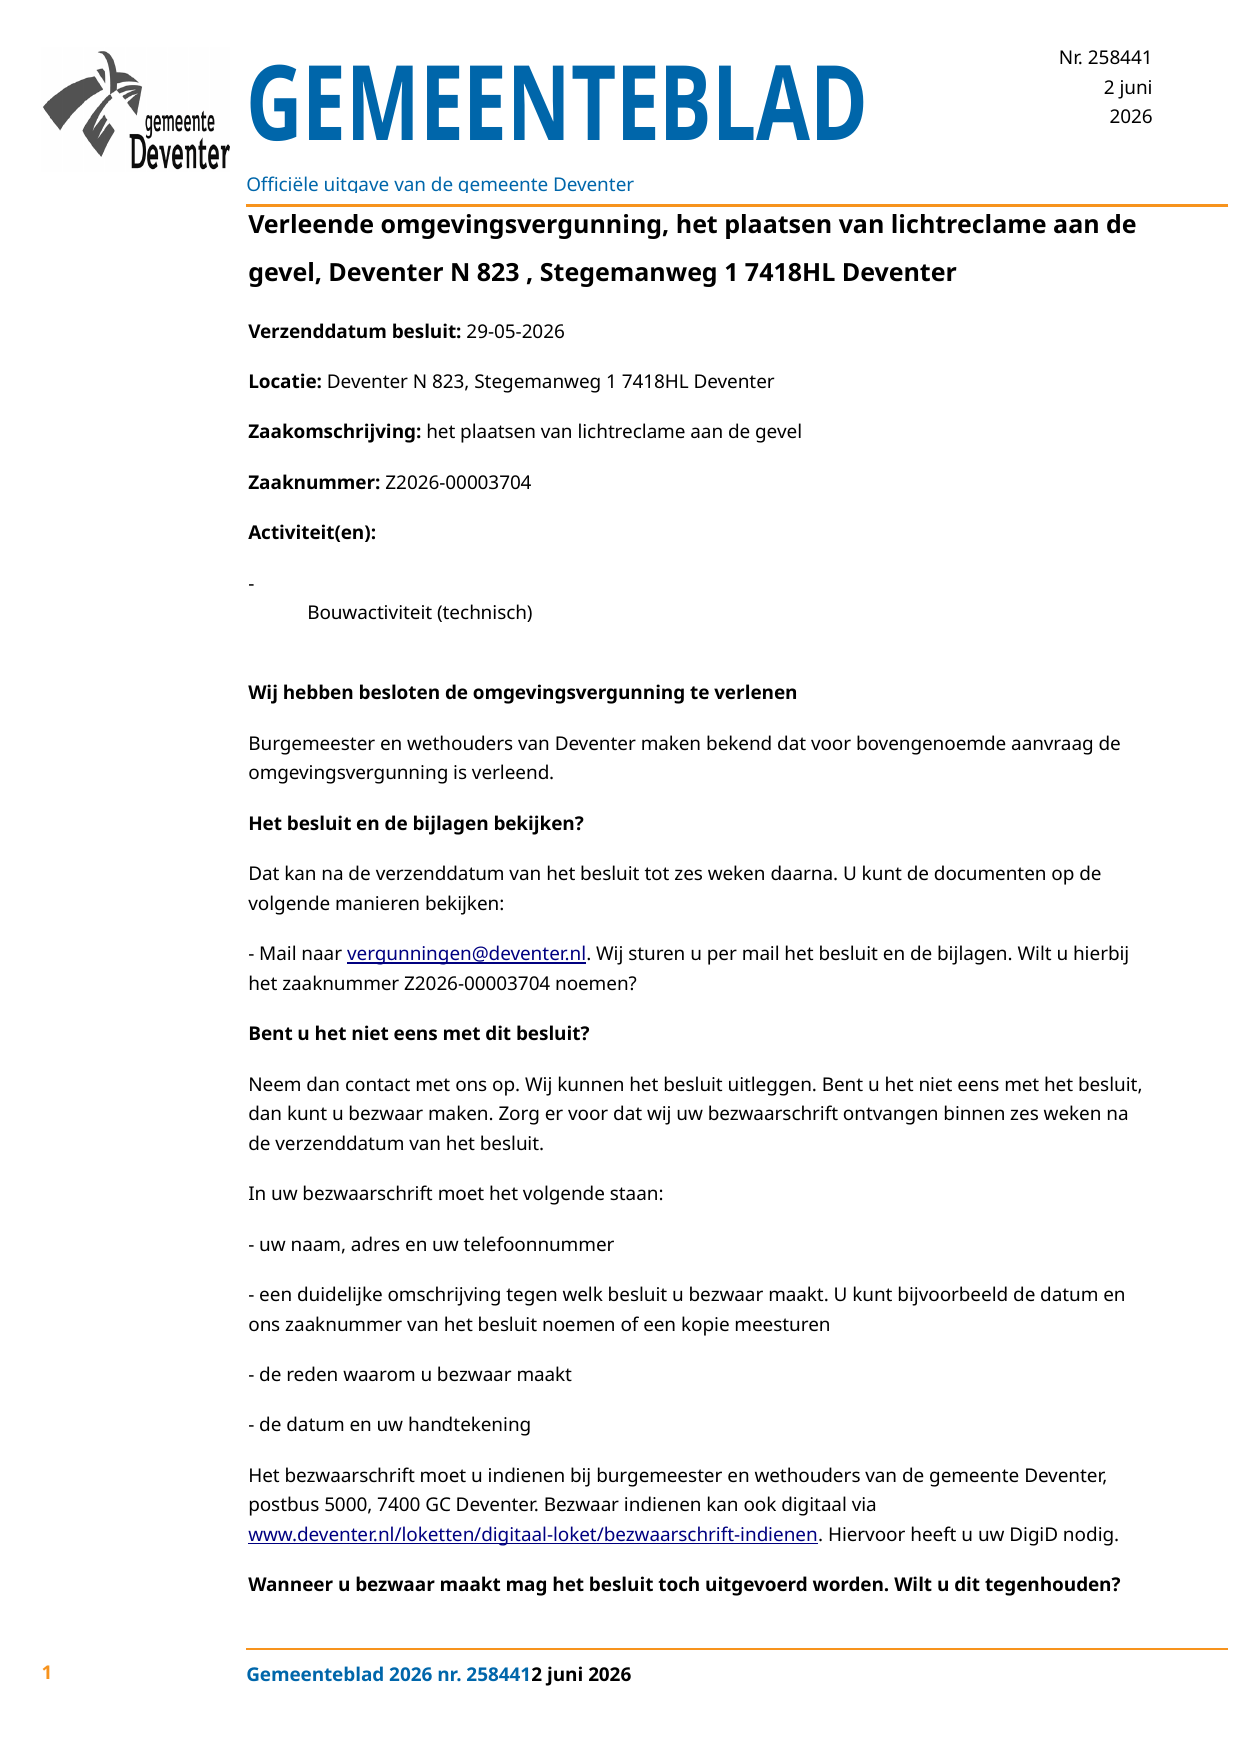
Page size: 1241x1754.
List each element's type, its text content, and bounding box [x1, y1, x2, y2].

text Verleende omgevingsvergunning, het plaatsen van lichtreclame aan de gevel, Deventer N 823 , Stegemanweg 1 7418HL Deventer [248, 207, 1152, 288]
text Burgemeester en wethouders van Deventer maken bekend dat voor bovengenoemde aanvraag de omgevingsvergunning is verleend. [248, 730, 1152, 785]
text - een duidelijke omschrijving tegen welk besluit u bezwaar maakt. U kunt bijvoorbeeld de datum en ons zaaknummer van het besluit noemen of een kopie meesturen [248, 1281, 1152, 1337]
picture [41, 47, 231, 172]
text In uw bezwaarschrift moet het volgende staan: [248, 1180, 1152, 1206]
text Locatie: Deventer N 823, Stegemanweg 1 7418HL Deventer [248, 368, 1152, 394]
text Dat kan na de verzenddatum van het besluit tot zes weken daarna. U kunt de documenten op de volgende manieren bekijken: [248, 860, 1152, 916]
text Neem dan contact met ons op. Wij kunnen het besluit uitleggen. Bent u het niet eens met het besluit, dan kunt u bezwaar maken. Zorg er voor dat wij uw bezwaarschrift ontvangen binnen zes weken na de verzenddatum van het besluit. [248, 1071, 1152, 1156]
text Het bezwaarschrift moet u indienen bij burgemeester en wethouders van de gemeente Deventer, postbus 5000, 7400 GC Deventer. Bezwaar indienen kan ook digitaal via www.deventer.nl/loketten/digitaal-loket/bezwaarschrift-indienen. Hiervoor heeft u uw DigiD nodig. [248, 1462, 1152, 1547]
text Zaaknummer: Z2026-00003704 [248, 469, 1152, 495]
text Wanneer u bezwaar maakt mag het besluit toch uitgevoerd worden. Wilt u dit tegenhouden? [248, 1572, 1152, 1597]
text Verzenddatum besluit: 29-05-2026 [248, 318, 1152, 344]
text - de reden waarom u bezwaar maakt [248, 1361, 1152, 1387]
text - uw naam, adres en uw telefoonnummer [248, 1231, 1152, 1257]
text Wij hebben besloten de omgevingsvergunning te verlenen [248, 679, 1152, 705]
text - de datum en uw handtekening [248, 1412, 1152, 1437]
text Activiteit(en): [248, 519, 1152, 545]
text Het besluit en de bijlagen bekijken? [248, 810, 1152, 836]
text Bent u het niet eens met dit besluit? [248, 1020, 1152, 1046]
text - Mail naar vergunningen@deventer.nl. Wij sturen u per mail het besluit en de bijlagen. Wilt u hierbij het zaaknummer Z2026-00003704 noemen? [248, 940, 1152, 996]
text Zaakomschrijving: het plaatsen van lichtreclame aan de gevel [248, 419, 1152, 444]
list Bouwactiviteit (technisch) [248, 599, 1152, 625]
